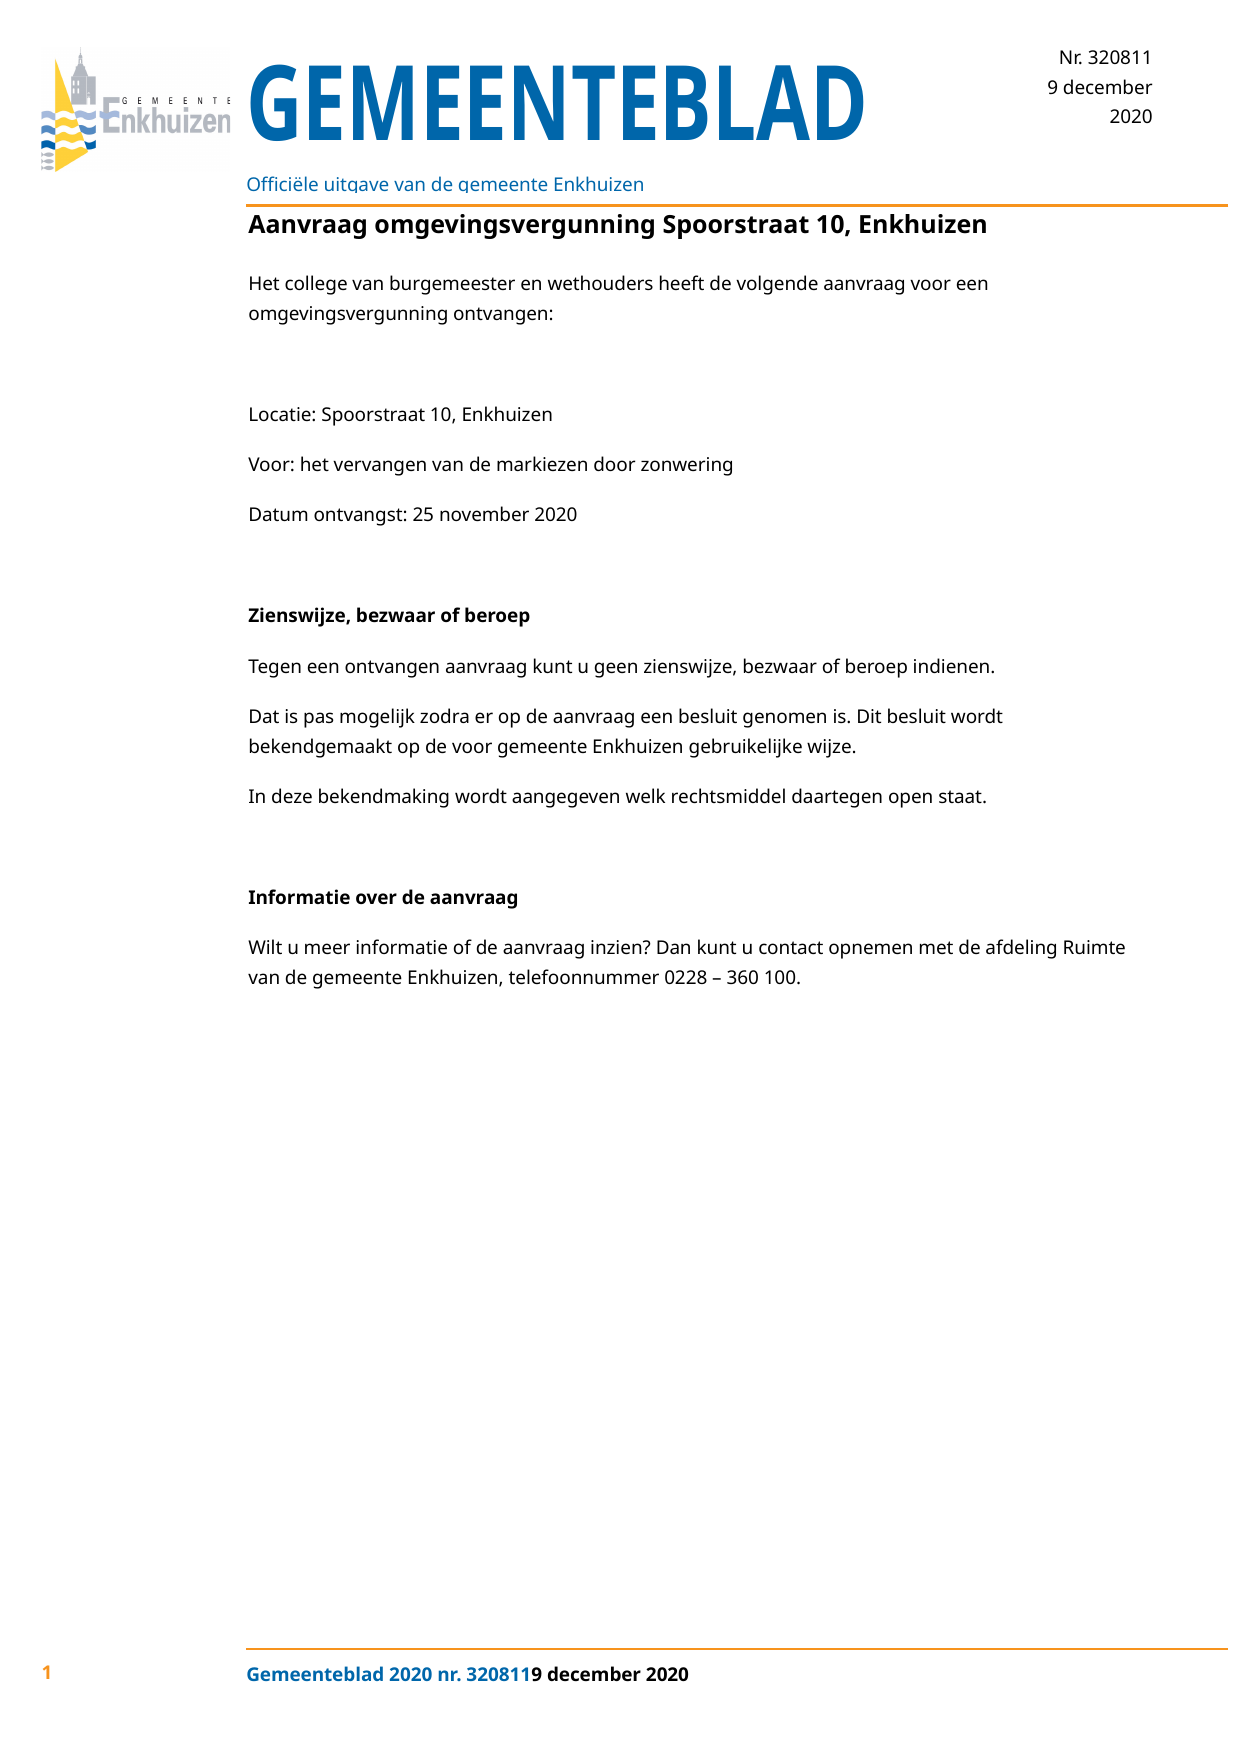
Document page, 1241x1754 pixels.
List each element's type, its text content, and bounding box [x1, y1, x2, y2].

text Datum ontvangst: 25 november 2020 [248, 502, 1152, 527]
text Het college van burgemeester en wethouders heeft de volgende aanvraag voor een omgevingsvergunning ontvangen: [248, 270, 1152, 326]
picture [41, 47, 231, 172]
text Locatie: Spoorstraat 10, Enkhuizen [248, 401, 1152, 426]
text Zienswijze, bezwaar of beroep [248, 602, 1152, 628]
text Aanvraag omgevingsvergunning Spoorstraat 10, Enkhuizen [248, 207, 1152, 241]
text Wilt u meer informatie of de aanvraag inzien? Dan kunt u contact opnemen met de afdeling Ruimte van de gemeente Enkhuizen, telefoonnummer 0228 – 360 100. [248, 934, 1152, 990]
text Voor: het vervangen van de markiezen door zonwering [248, 451, 1152, 477]
text In deze bekendmaking wordt aangegeven welk rechtsmiddel daartegen open staat. [248, 783, 1152, 809]
text Informatie over de aanvraag [248, 884, 1152, 910]
text Dat is pas mogelijk zodra er op de aanvraag een besluit genomen is. Dit besluit wordt bekendgemaakt op de voor gemeente Enkhuizen gebruikelijke wijze. [248, 703, 1152, 758]
text Tegen een ontvangen aanvraag kunt u geen zienswijze, bezwaar of beroep indienen. [248, 653, 1152, 678]
